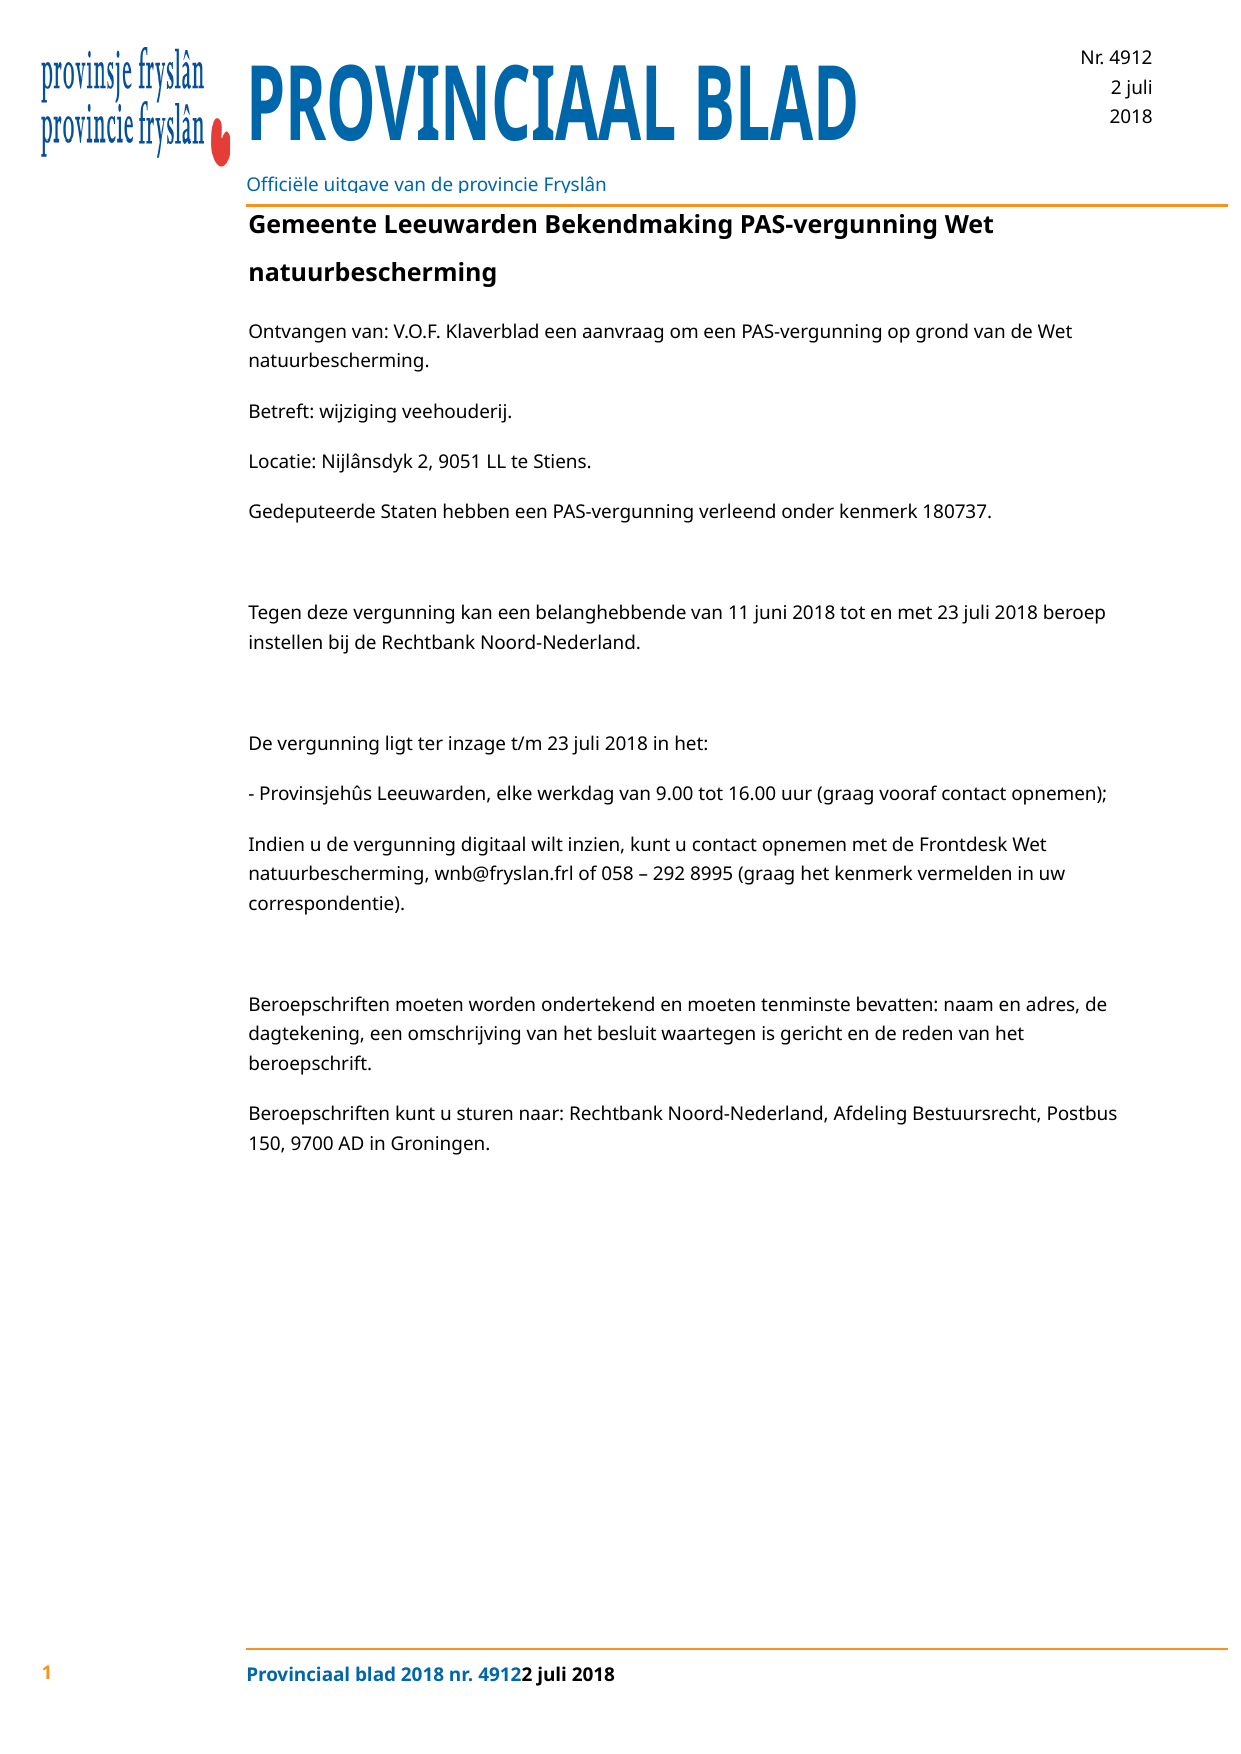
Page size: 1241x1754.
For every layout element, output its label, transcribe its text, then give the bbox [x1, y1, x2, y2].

text Betreft: wijziging veehouderij. [248, 398, 1152, 424]
text De vergunning ligt ter inzage t/m 23 juli 2018 in het: [248, 730, 1152, 756]
text Indien u de vergunning digitaal wilt inzien, kunt u contact opnemen met de Frontdesk Wet natuurbescherming, wnb@fryslan.frl of 058 – 292 8995 (graag het kenmerk vermelden in uw correspondentie). [248, 831, 1152, 916]
text Beroepschriften kunt u sturen naar: Rechtbank Noord-Nederland, Afdeling Bestuursrecht, Postbus 150, 9700 AD in Groningen. [248, 1100, 1152, 1156]
text Locatie: Nijlânsdyk 2, 9051 LL te Stiens. [248, 448, 1152, 474]
text Ontvangen van: V.O.F. Klaverblad een aanvraag om een PAS-vergunning op grond van de Wet natuurbescherming. [248, 318, 1152, 373]
text - Provinsjehûs Leeuwarden, elke werkdag van 9.00 tot 16.00 uur (graag vooraf contact opnemen); [248, 780, 1152, 806]
text Tegen deze vergunning kan een belanghebbende van 11 juni 2018 tot en met 23 juli 2018 beroep instellen bij de Rechtbank Noord-Nederland. [248, 599, 1152, 655]
picture [41, 47, 231, 172]
text Beroepschriften moeten worden ondertekend en moeten tenminste bevatten: naam en adres, de dagtekening, een omschrijving van het besluit waartegen is gericht en de reden van het beroepschrift. [248, 991, 1152, 1076]
text Gemeente Leeuwarden Bekendmaking PAS-vergunning Wet natuurbescherming [248, 207, 1152, 288]
text Gedeputeerde Staten hebben een PAS-vergunning verleend onder kenmerk 180737. [248, 499, 1152, 524]
